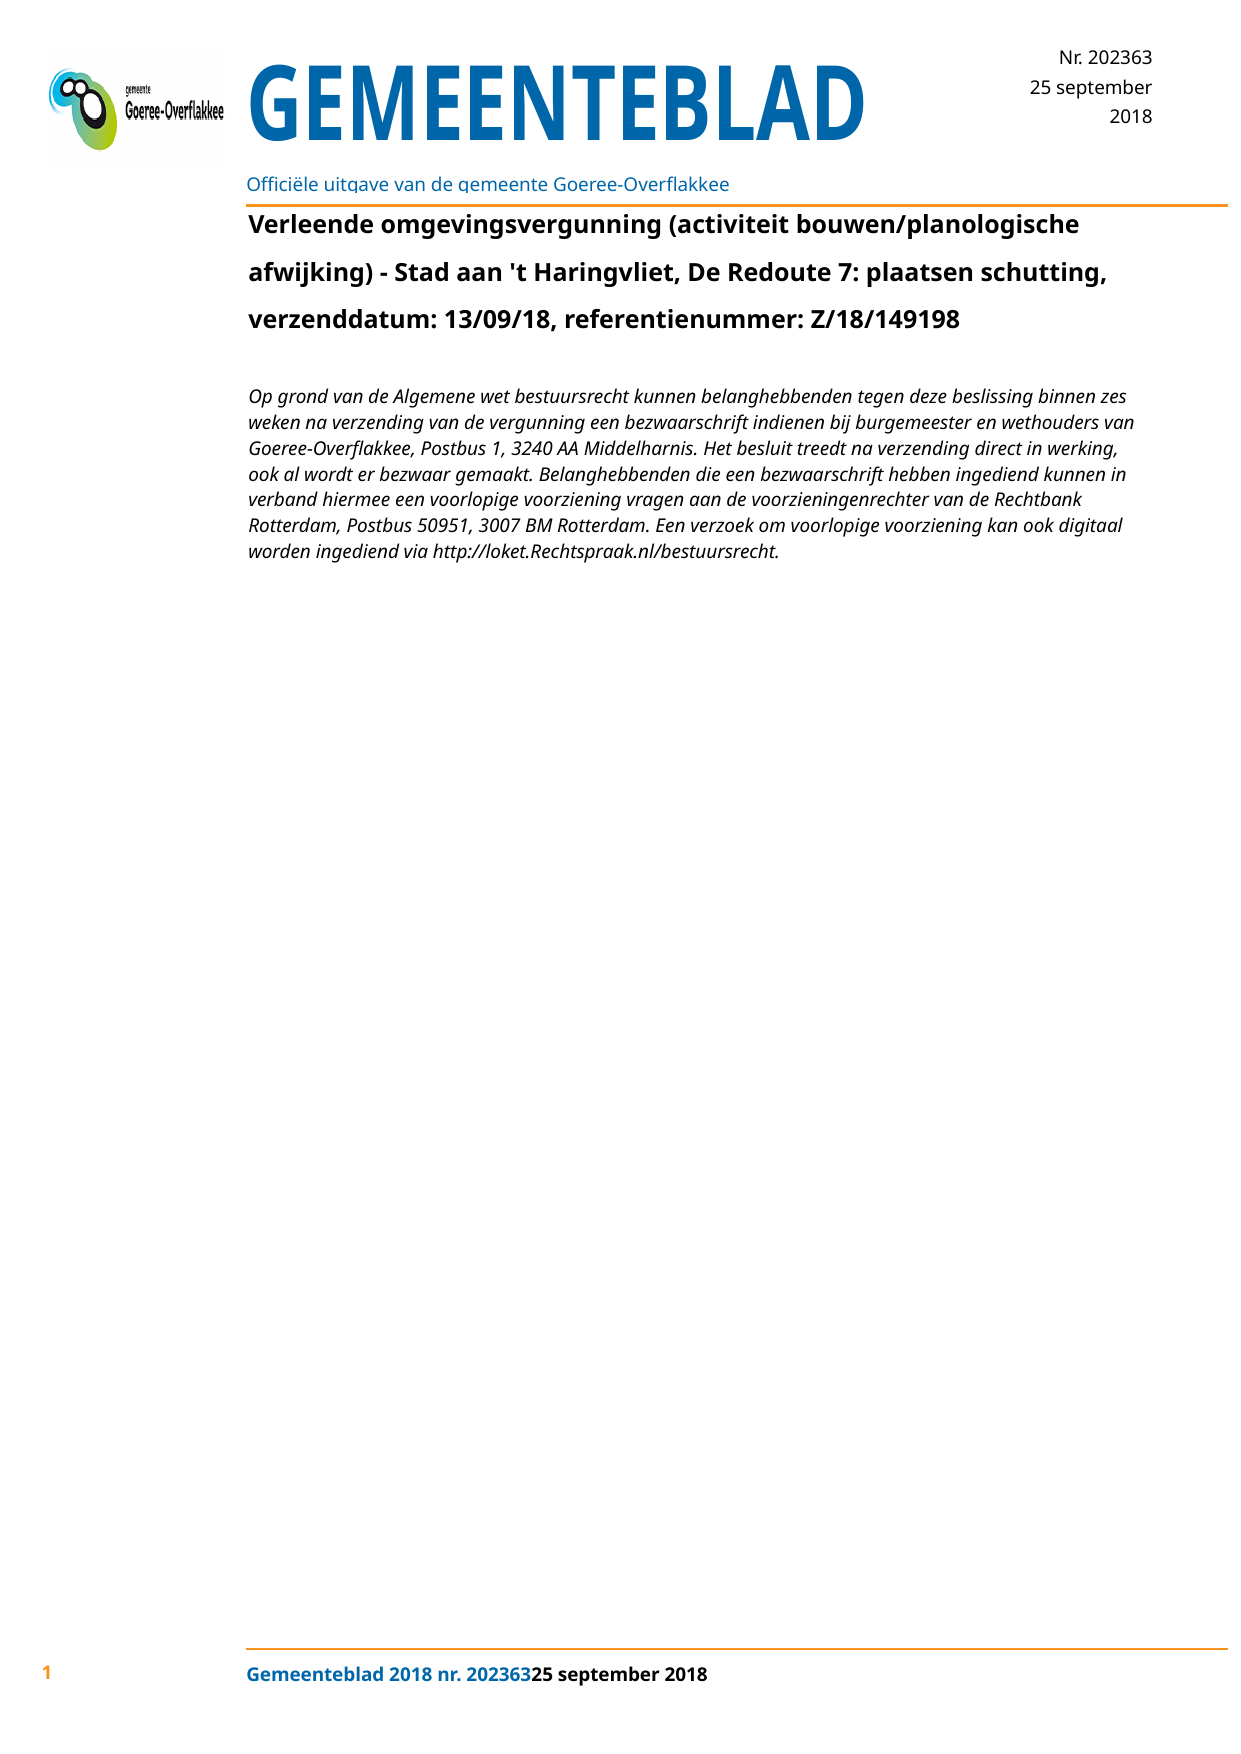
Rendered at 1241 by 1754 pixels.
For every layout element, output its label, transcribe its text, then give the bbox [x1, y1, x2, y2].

text Op grond van de Algemene wet bestuursrecht kunnen belanghebbenden tegen deze beslissing binnen zes weken na verzending van de vergunning een bezwaarschrift indienen bij burgemeester en wethouders van Goeree-Overflakkee, Postbus 1, 3240 AA Middelharnis. Het besluit treedt na verzending direct in werking, ook al wordt er bezwaar gemaakt. Belanghebbenden die een bezwaarschrift hebben ingediend kunnen in verband hiermee een voorlopige voorziening vragen aan de voorzieningenrechter van de Rechtbank Rotterdam, Postbus 50951, 3007 BM Rotterdam. Een verzoek om voorlopige voorziening kan ook digitaal worden ingediend via http://loket.Rechtspraak.nl/bestuursrecht. [248, 384, 1152, 564]
picture [41, 47, 231, 172]
text Verleende omgevingsvergunning (activiteit bouwen/planologische afwijking) - Stad aan 't Haringvliet, De Redoute 7: plaatsen schutting, verzenddatum: 13/09/18, referentienummer: Z/18/149198 [248, 207, 1152, 336]
